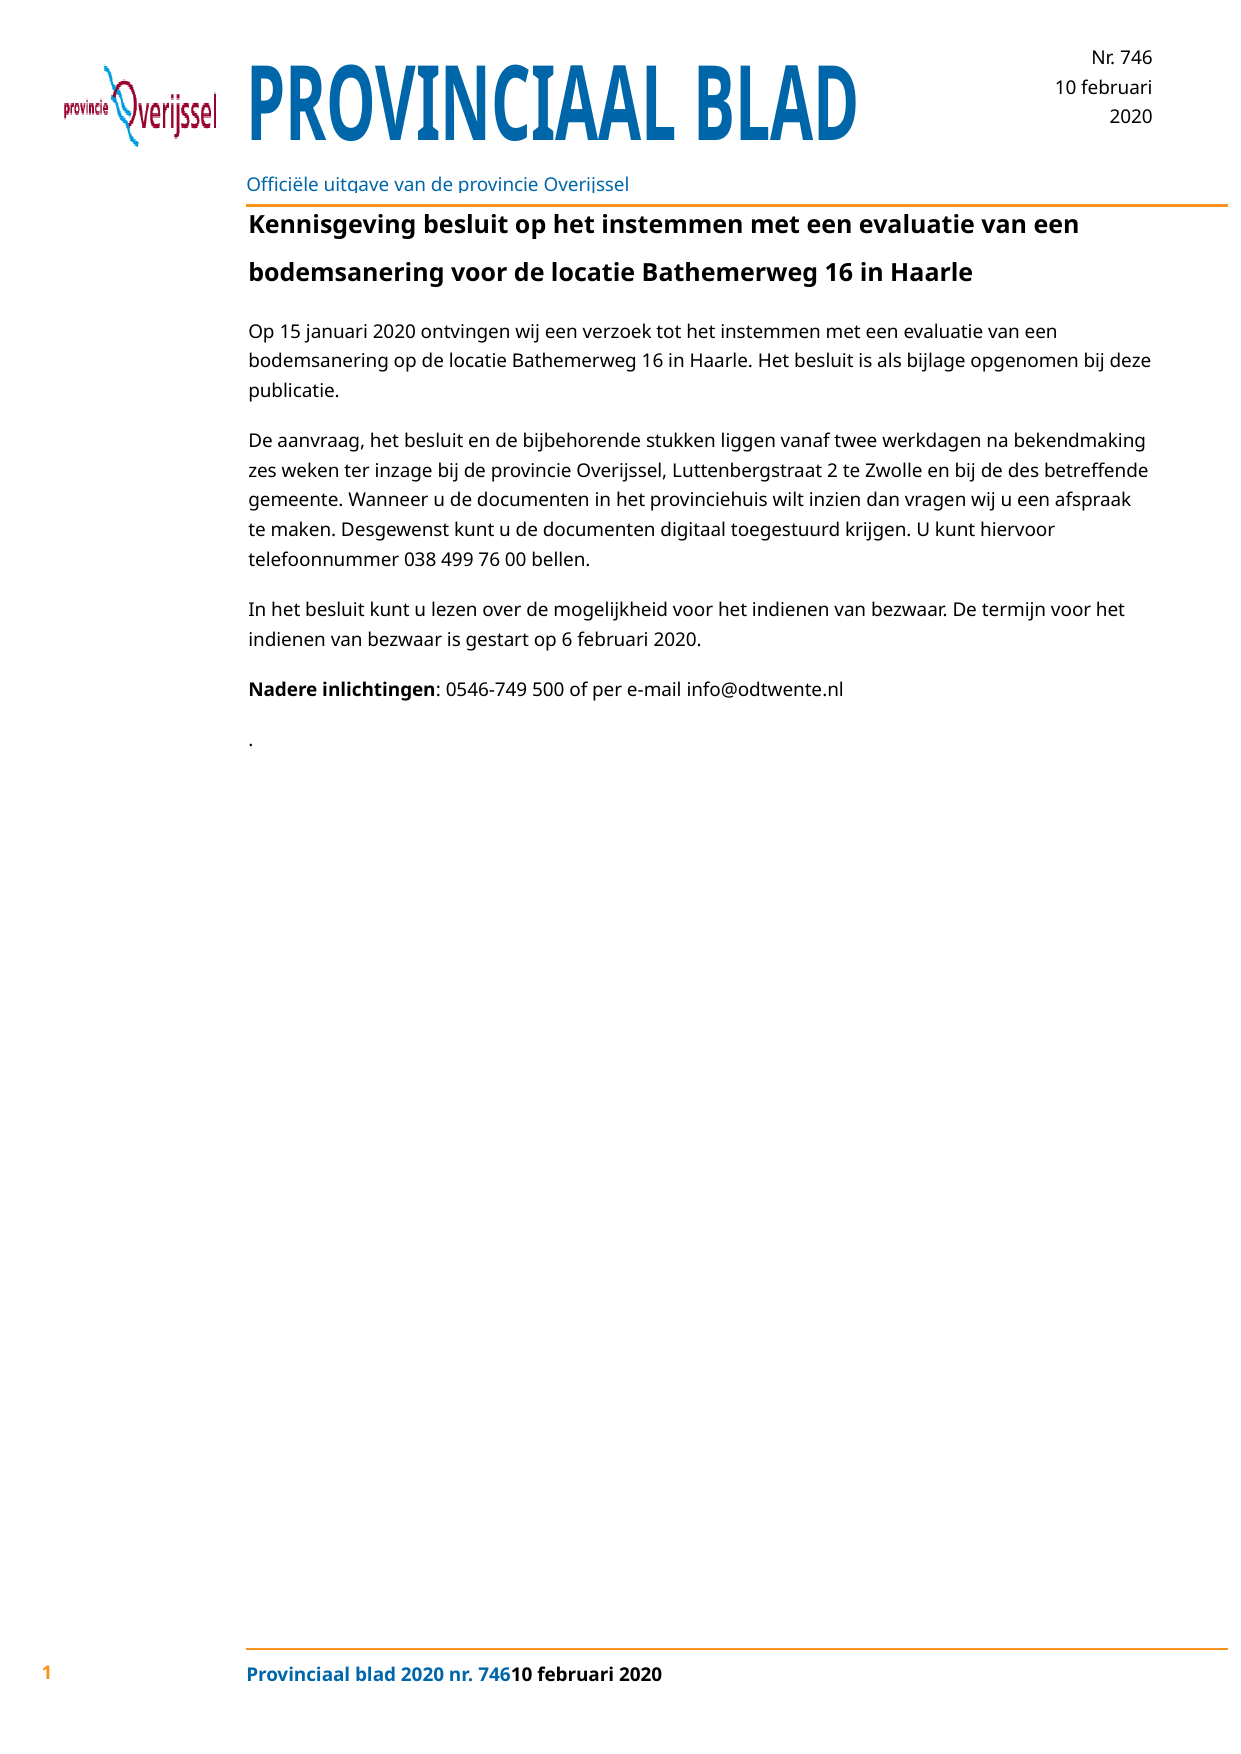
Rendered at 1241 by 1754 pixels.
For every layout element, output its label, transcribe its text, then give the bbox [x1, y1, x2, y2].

text Op 15 januari 2020 ontvingen wij een verzoek tot het instemmen met een evaluatie van een bodemsanering op de locatie Bathemerweg 16 in Haarle. Het besluit is als bijlage opgenomen bij deze publicatie. [248, 318, 1152, 403]
text Nadere inlichtingen: 0546-749 500 of per e-mail info@odtwente.nl [248, 676, 1152, 702]
text Kennisgeving besluit op het instemmen met een evaluatie van een bodemsanering voor de locatie Bathemerweg 16 in Haarle [248, 207, 1152, 288]
text De aanvraag, het besluit en de bijbehorende stukken liggen vanaf twee werkdagen na bekendmaking zes weken ter inzage bij de provincie Overijssel, Luttenbergstraat 2 te Zwolle en bij de des betreffende gemeente. Wanneer u de documenten in het provinciehuis wilt inzien dan vragen wij u een afspraak te maken. Desgewenst kunt u de documenten digitaal toegestuurd krijgen. U kunt hiervoor telefoonnummer 038 499 76 00 bellen. [248, 427, 1152, 572]
picture [41, 47, 231, 172]
text . [248, 727, 1152, 752]
text In het besluit kunt u lezen over de mogelijkheid voor het indienen van bezwaar. De termijn voor het indienen van bezwaar is gestart op 6 februari 2020. [248, 596, 1152, 652]
